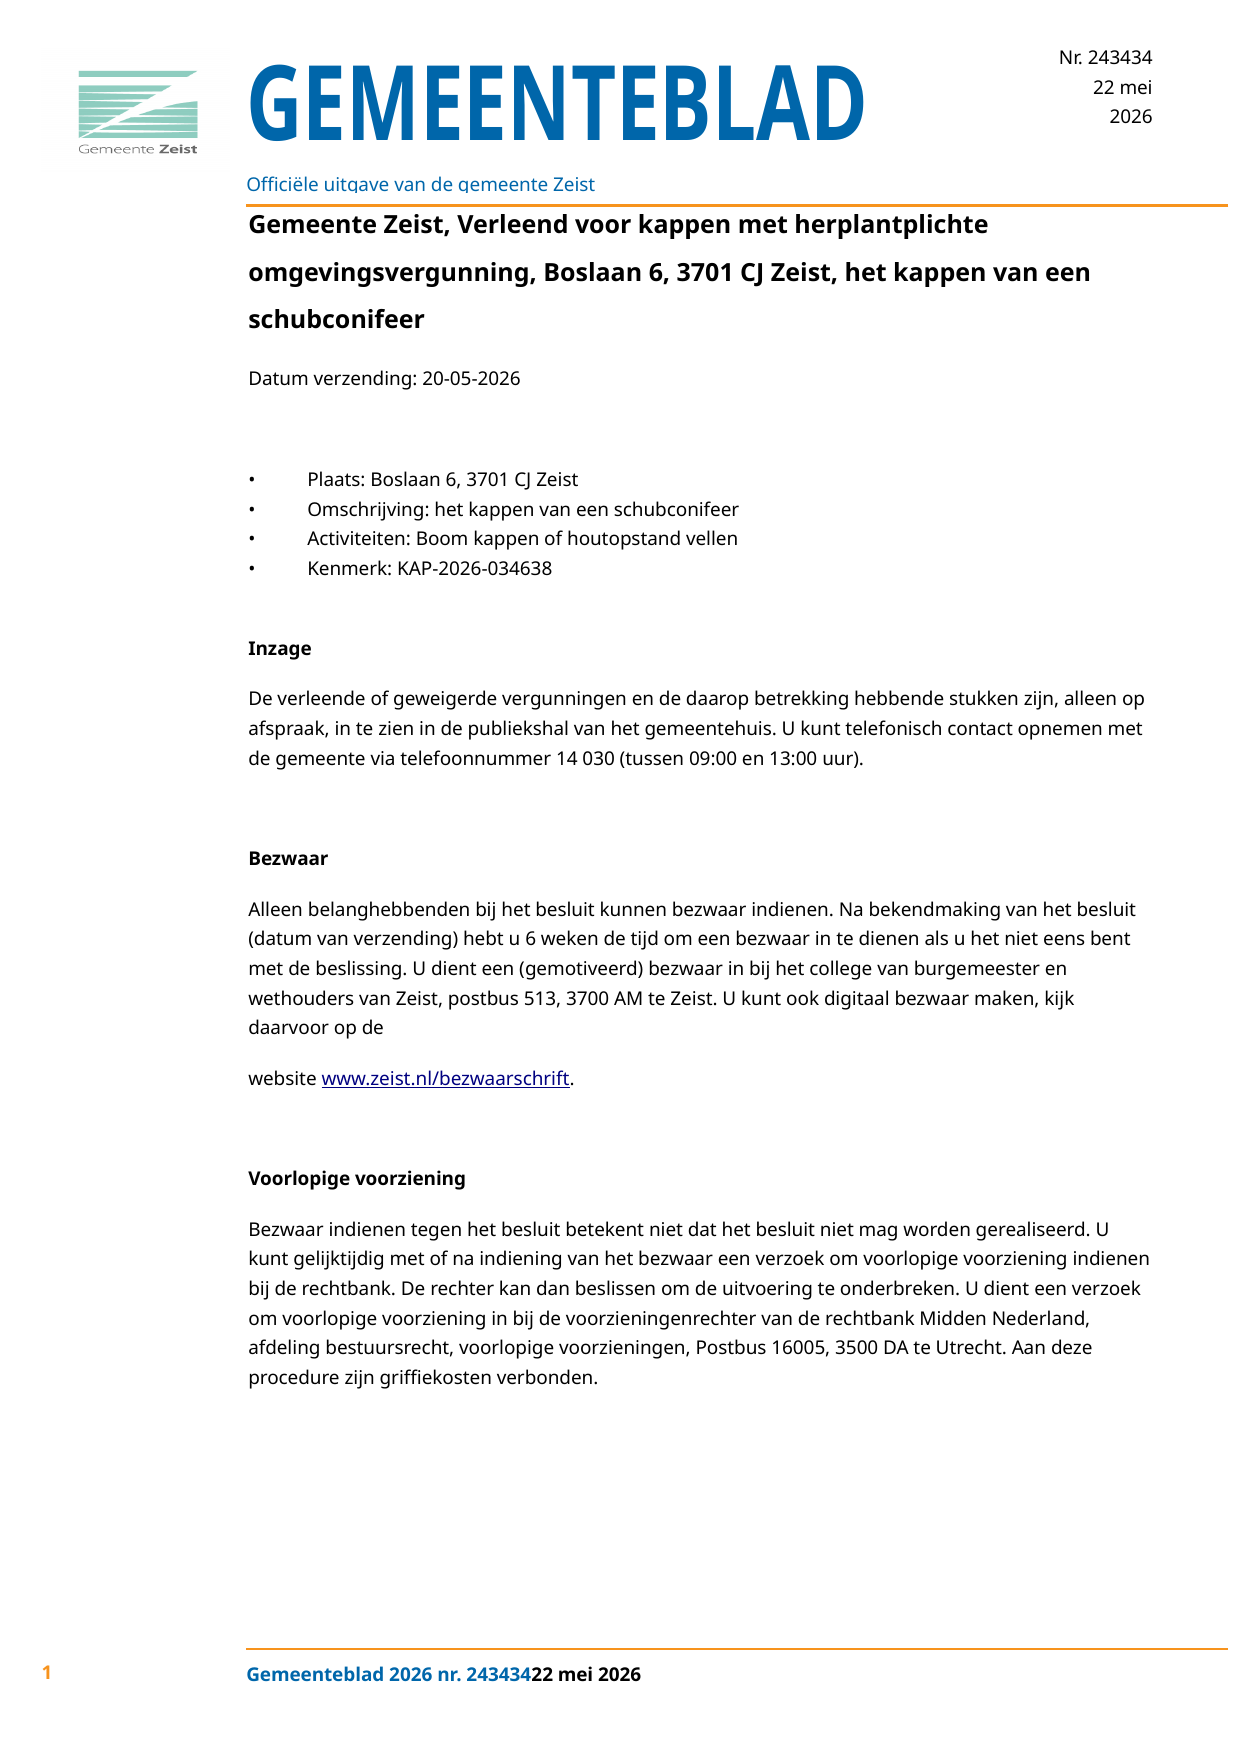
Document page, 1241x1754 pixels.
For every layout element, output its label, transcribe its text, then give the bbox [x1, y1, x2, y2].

text Inzage [248, 635, 1152, 661]
text De verleende of geweigerde vergunningen en de daarop betrekking hebbende stukken zijn, alleen op afspraak, in te zien in de publiekshal van het gemeentehuis. U kunt telefonisch contact opnemen met de gemeente via telefoonnummer 14 030 (tussen 09:00 en 13:00 uur). [248, 686, 1152, 770]
text Gemeente Zeist, Verleend voor kappen met herplantplichte omgevingsvergunning, Boslaan 6, 3701 CJ Zeist, het kappen van een schubconifeer [248, 207, 1152, 336]
picture [41, 47, 231, 172]
list Plaats: Boslaan 6, 3701 CJ Zeist [248, 466, 1152, 492]
text Alleen belanghebbenden bij het besluit kunnen bezwaar indienen. Na bekendmaking van het besluit (datum van verzending) hebt u 6 weken de tijd om een bezwaar in te dienen als u het niet eens bent met de beslissing. U dient een (gemotiveerd) bezwaar in bij het college van burgemeester en wethouders van Zeist, postbus 513, 3700 AM te Zeist. U kunt ook digitaal bezwaar maken, kijk daarvoor op de [248, 896, 1152, 1040]
text Datum verzending: 20-05-2026 [248, 366, 1152, 391]
text Bezwaar indienen tegen het besluit betekent niet dat het besluit niet mag worden gerealiseerd. U kunt gelijktijdig met of na indiening van het bezwaar een verzoek om voorlopige voorziening indienen bij de rechtbank. De rechter kan dan beslissen om de uitvoering te onderbreken. U dient een verzoek om voorlopige voorziening in bij de voorzieningenrechter van de rechtbank Midden Nederland, afdeling bestuursrecht, voorlopige voorzieningen, Postbus 16005, 3500 DA te Utrecht. Aan deze procedure zijn griffiekosten verbonden. [248, 1216, 1152, 1389]
text Voorlopige voorziening [248, 1166, 1152, 1191]
list Kenmerk: KAP-2026-034638 [248, 555, 1152, 581]
list Activiteiten: Boom kappen of houtopstand vellen [248, 526, 1152, 551]
list Omschrijving: het kappen van een schubconifeer [248, 496, 1152, 522]
text website www.zeist.nl/bezwaarschrift. [248, 1065, 1152, 1090]
text Bezwaar [248, 846, 1152, 871]
